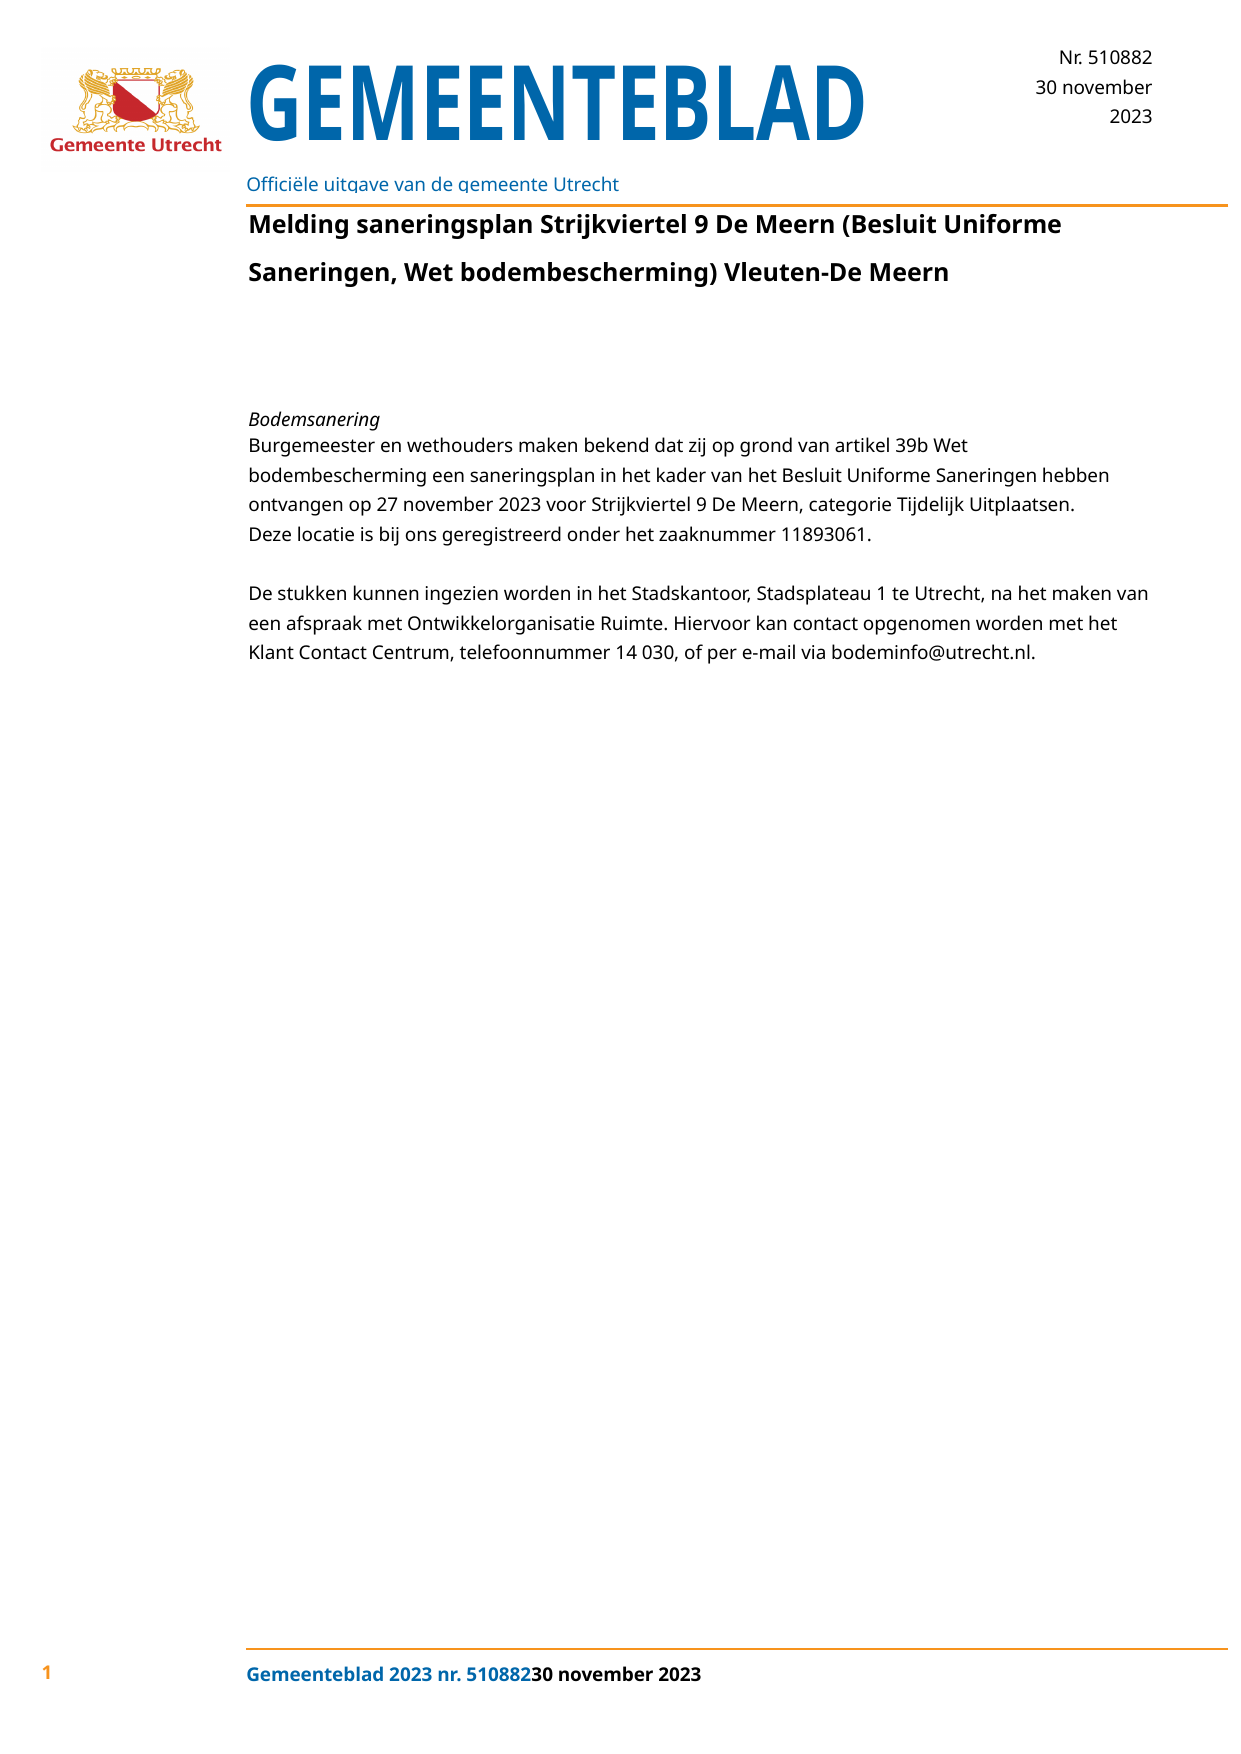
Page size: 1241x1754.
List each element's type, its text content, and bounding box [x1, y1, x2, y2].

text Bodemsanering [248, 406, 1152, 432]
text Melding saneringsplan Strijkviertel 9 De Meern (Besluit Uniforme Saneringen, Wet bodembescherming) Vleuten-De Meern [248, 207, 1152, 288]
text Deze locatie is bij ons geregistreerd onder het zaaknummer 11893061. [248, 521, 1152, 547]
picture [41, 47, 231, 172]
text De stukken kunnen ingezien worden in het Stadskantoor, Stadsplateau 1 te Utrecht, na het maken van een afspraak met Ontwikkelorganisatie Ruimte. Hiervoor kan contact opgenomen worden met het Klant Contact Centrum, telefoonnummer 14 030, of per e-mail via bodeminfo@utrecht.nl. [248, 580, 1152, 665]
text Burgemeester en wethouders maken bekend dat zij op grond van artikel 39b Wet bodembescherming een saneringsplan in het kader van het Besluit Uniforme Saneringen hebben ontvangen op 27 november 2023 voor Strijkviertel 9 De Meern, categorie Tijdelijk Uitplaatsen. [248, 432, 1152, 517]
